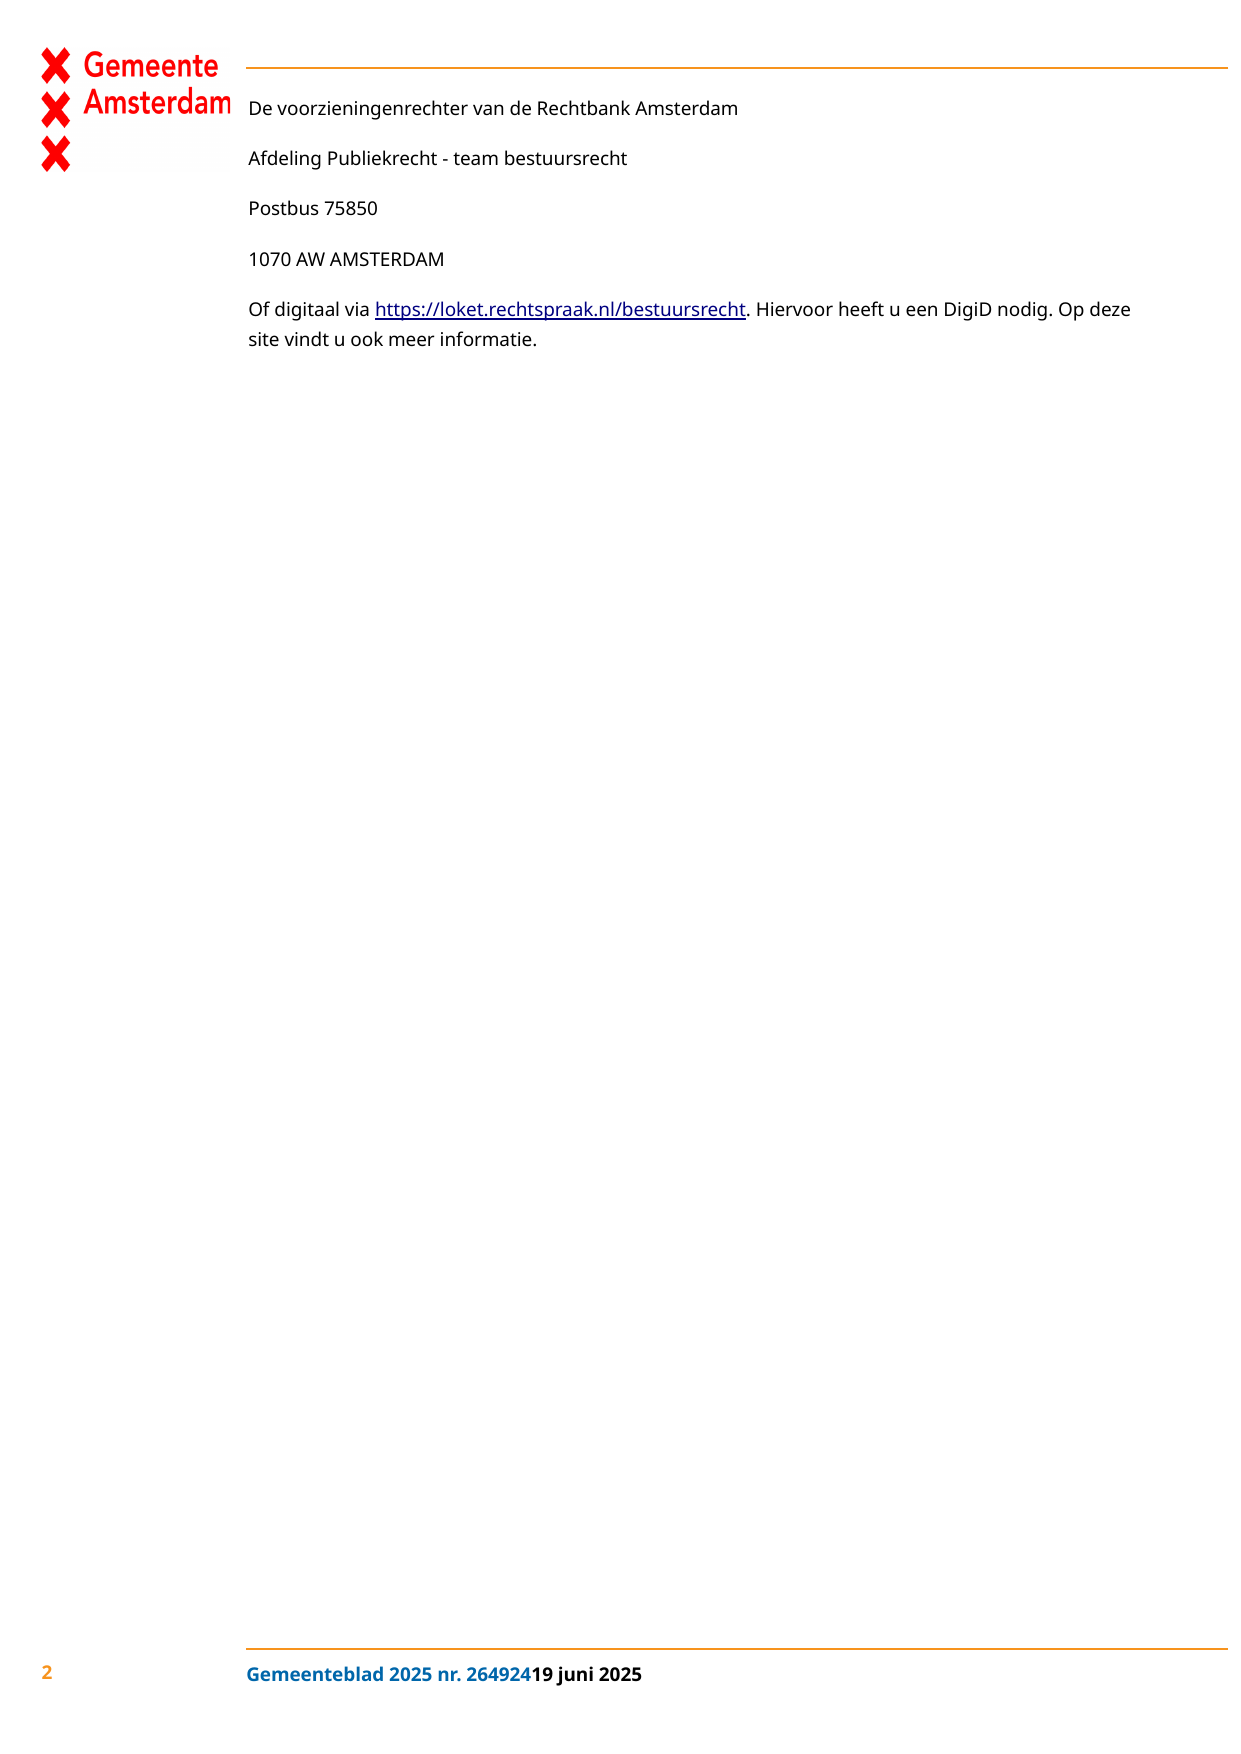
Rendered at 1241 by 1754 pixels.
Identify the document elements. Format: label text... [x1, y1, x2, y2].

text Postbus 75850 [248, 196, 1152, 221]
text 1070 AW AMSTERDAM [248, 246, 1152, 272]
text Afdeling Publiekrecht - team bestuursrecht [248, 145, 1152, 171]
picture [41, 47, 231, 172]
text De voorzieningenrechter van de Rechtbank Amsterdam [248, 95, 1152, 121]
text Of digitaal via https://loket.rechtspraak.nl/bestuursrecht. Hiervoor heeft u een DigiD nodig. Op deze site vindt u ook meer informatie. [248, 296, 1152, 352]
